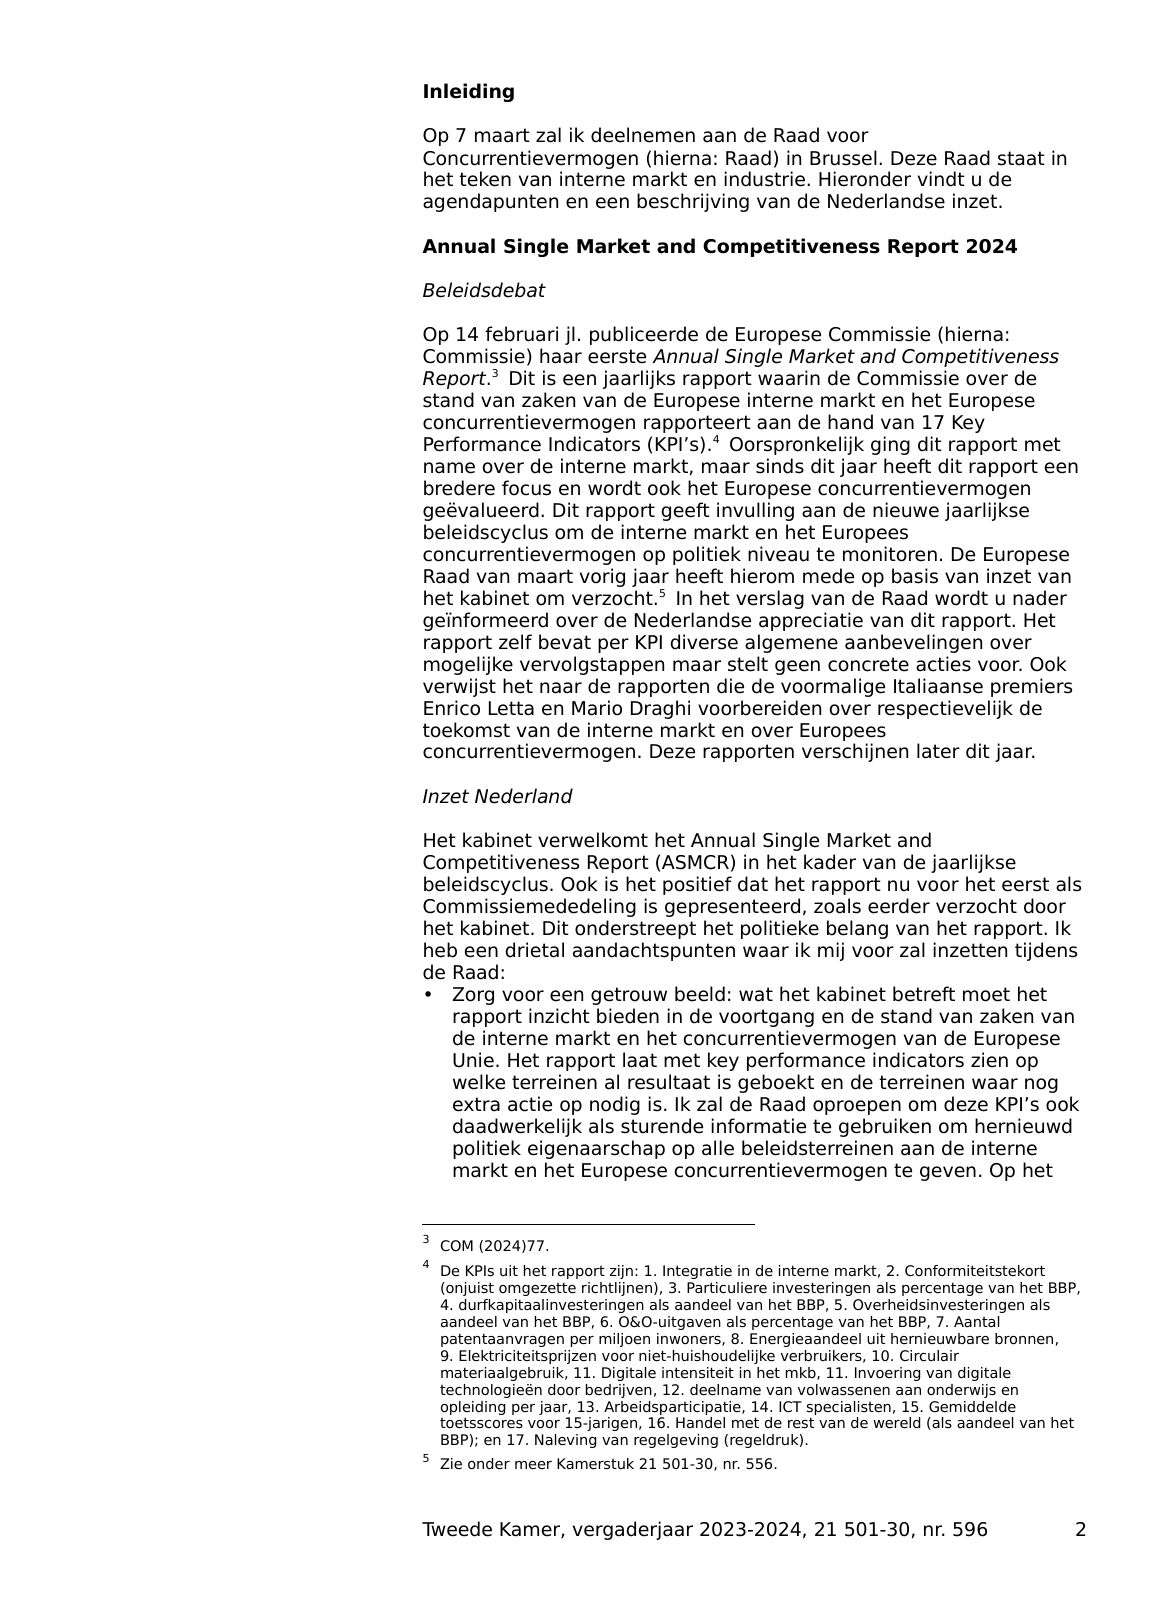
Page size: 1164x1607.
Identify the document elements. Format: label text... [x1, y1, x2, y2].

text • Zorg voor een getrouw beeld: wat het kabinet betreft moet het rapport inzicht bieden in de voortgang en de stand van zaken van de interne markt en het concurrentievermogen van de Europese Unie. Het rapport laat met key performance indicators zien op welke terreinen al resultaat is geboekt en de terreinen waar nog extra actie op nodig is. Ik zal de Raad oproepen om deze KPI’s ook daadwerkelijk als sturende informatie te gebruiken om hernieuwd politiek eigenaarschap op alle beleidsterreinen aan de interne markt en het Europese concurrentievermogen te geven. Op het [422, 984, 1087, 1181]
text De KPIs uit het rapport zijn: 1. Integratie in de interne markt, 2. Conformiteitstekort (onjuist omgezette richtlijnen), 3. Particuliere investeringen als percentage van het BBP, 4. durfkapitaalinvesteringen als aandeel van het BBP, 5. Overheidsinvesteringen als aandeel van het BBP, 6. O&O-uitgaven als percentage van het BBP, 7. Aantal patentaanvragen per miljoen inwoners, 8. Energieaandeel uit hernieuwbare bronnen, 9. Elektriciteitsprijzen voor niet-huishoudelijke verbruikers, 10. Circulair materiaalgebruik, 11. Digitale intensiteit in het mkb, 11. Invoering van digitale technologieën door bedrijven, 12. deelname van volwassenen aan onderwijs en opleiding per jaar, 13. Arbeidsparticipatie, 14. ICT specialisten, 15. Gemiddelde toetsscores voor 15-jarigen, 16. Handel met de rest van de wereld (als aandeel van het BBP); en 17. Naleving van regelgeving (regeldruk). [422, 1258, 1087, 1449]
subtitle Beleidsdebat [422, 280, 1087, 302]
text Het kabinet verwelkomt het Annual Single Market and Competitiveness Report (ASMCR) in het kader van de jaarlijkse beleidscyclus. Ook is het positief dat het rapport nu voor het eerst als Commissiemededeling is gepresenteerd, zoals eerder verzocht door het kabinet. Dit onderstreept het politieke belang van het rapport. Ik heb een drietal aandachtspunten waar ik mij voor zal inzetten tijdens de Raad: [422, 830, 1087, 984]
subtitle Inleiding [422, 81, 1087, 103]
text Op 7 maart zal ik deelnemen aan de Raad voor Concurrentievermogen (hierna: Raad) in Brussel. Deze Raad staat in het teken van interne markt en industrie. Hieronder vindt u de agendapunten en een beschrijving van de Nederlandse inzet. [422, 125, 1087, 213]
text Op 14 februari jl. publiceerde de Europese Commissie (hierna: Commissie) haar eerste Annual Single Market and Competitiveness Report. Dit is een jaarlijks rapport waarin de Commissie over de stand van zaken van de Europese interne markt en het Europese concurrentievermogen rapporteert aan de hand van 17 Key Performance Indicators (KPI’s). Oorspronkelijk ging dit rapport met name over de interne markt, maar sinds dit jaar heeft dit rapport een bredere focus en wordt ook het Europese concurrentievermogen geëvalueerd. Dit rapport geeft invulling aan de nieuwe jaarlijkse beleidscyclus om de interne markt en het Europees concurrentievermogen op politiek niveau te monitoren. De Europese Raad van maart vorig jaar heeft hierom mede op basis van inzet van het kabinet om verzocht. In het verslag van de Raad wordt u nader geïnformeerd over de Nederlandse appreciatie van dit rapport. Het rapport zelf bevat per KPI diverse algemene aanbevelingen over mogelijke vervolgstappen maar stelt geen concrete acties voor. Ook verwijst het naar de rapporten die de voormalige Italiaanse premiers Enrico Letta en Mario Draghi voorbereiden over respectievelijk de toekomst van de interne markt en over Europees concurrentievermogen. Deze rapporten verschijnen later dit jaar. [422, 324, 1087, 763]
text Zie onder meer Kamerstuk 21 501-30, nr. 556. [422, 1452, 1087, 1474]
text COM (2024)77. [422, 1233, 1087, 1256]
subtitle Inzet Nederland [422, 786, 1087, 808]
subtitle Annual Single Market and Competitiveness Report 2024 [422, 236, 1087, 257]
